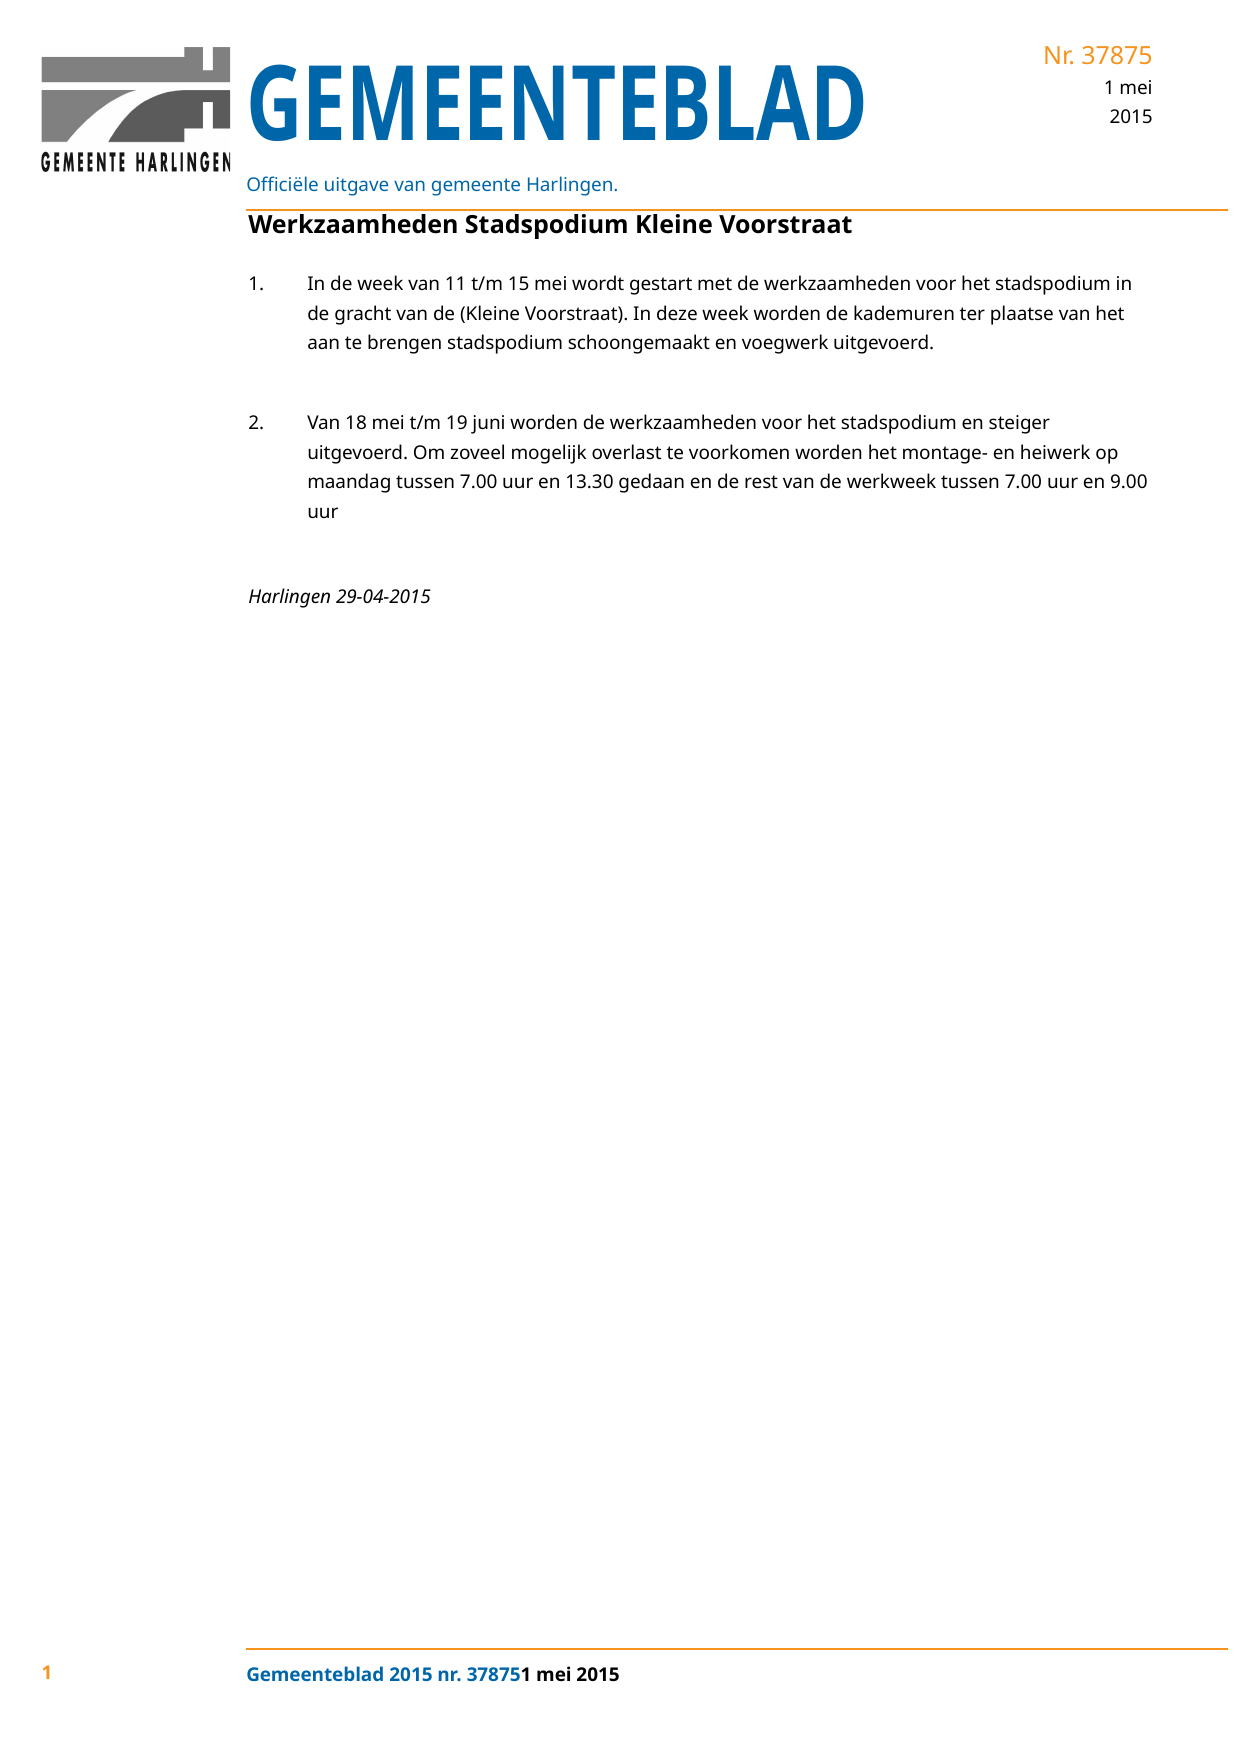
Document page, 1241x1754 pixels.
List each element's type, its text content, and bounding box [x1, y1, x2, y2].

text Werkzaamheden Stadspodium Kleine Voorstraat [248, 211, 1152, 241]
list Van 18 mei t/m 19 juni worden de werkzaamheden voor het stadspodium en steiger uitgevoerd. Om zoveel mogelijk overlast te voorkomen worden het montage- en heiwerk op maandag tussen 7.00 uur en 13.30 gedaan en de rest van de werkweek tussen 7.00 uur en 9.00 uur [248, 409, 1152, 524]
picture [41, 47, 231, 172]
text Harlingen 29-04-2015 [248, 583, 1152, 609]
list In de week van 11 t/m 15 mei wordt gestart met de werkzaamheden voor het stadspodium in de gracht van de (Kleine Voorstraat). In deze week worden de kademuren ter plaatse van het aan te brengen stadspodium schoongemaakt en voegwerk uitgevoerd. [248, 270, 1152, 355]
